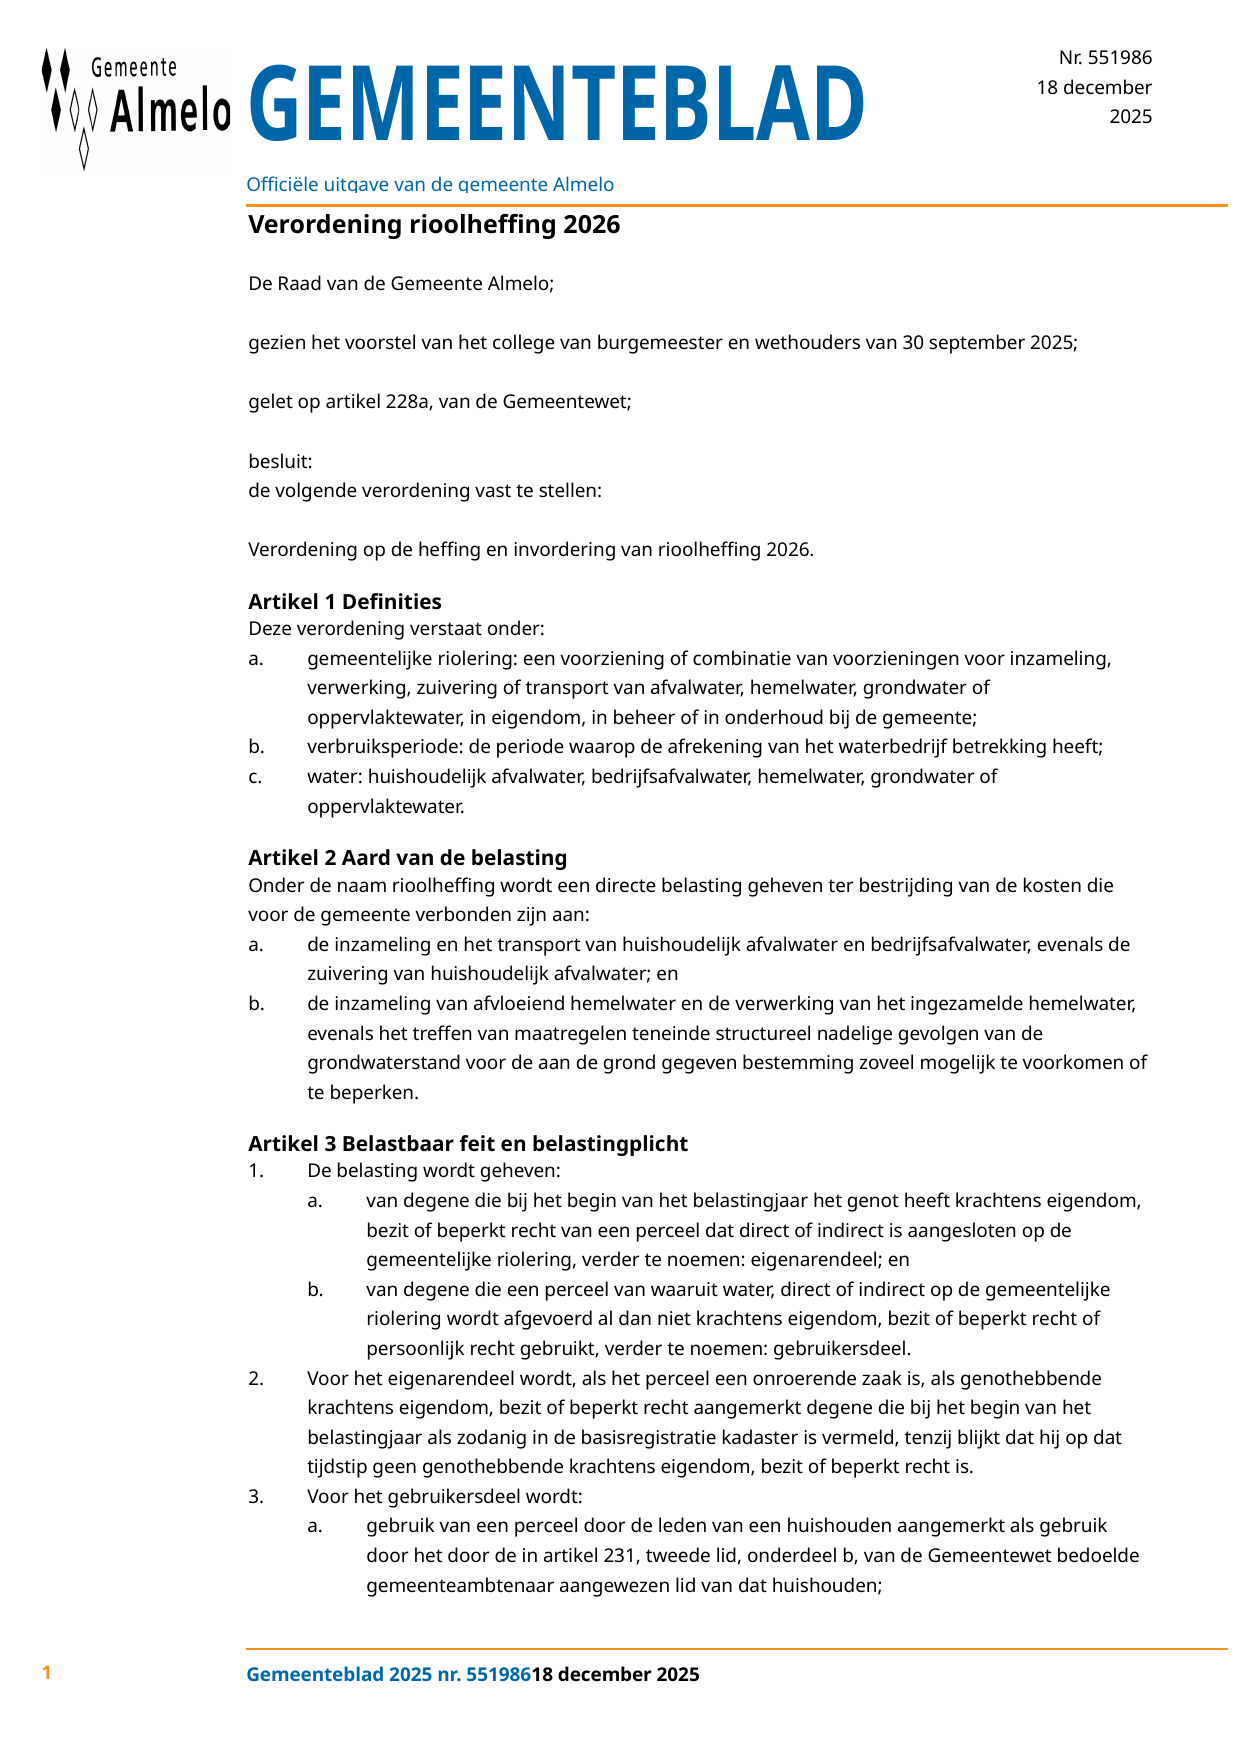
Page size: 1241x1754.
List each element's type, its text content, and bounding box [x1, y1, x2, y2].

list van degene die een perceel van waaruit water, direct of indirect op de gemeentelijke riolering wordt afgevoerd al dan niet krachtens eigendom, bezit of beperkt recht of persoonlijk recht gebruikt, verder te noemen: gebruikersdeel. [307, 1276, 1152, 1361]
text Artikel 3 Belastbaar feit en belastingplicht [248, 1129, 1152, 1158]
list verbruiksperiode: de periode waarop de afrekening van het waterbedrijf betrekking heeft; [248, 734, 1152, 759]
text Artikel 1 Definities [248, 587, 1152, 615]
picture [41, 47, 231, 172]
text gelet op artikel 228a, van de Gemeentewet; [248, 389, 1152, 414]
list Voor het gebruikersdeel wordt: [248, 1483, 1152, 1509]
text de volgende verordening vast te stellen: [248, 477, 1152, 503]
list van degene die bij het begin van het belastingjaar het genot heeft krachtens eigendom, bezit of beperkt recht van een perceel dat direct of indirect is aangesloten op de gemeentelijke riolering, verder te noemen: eigenarendeel; en [307, 1187, 1152, 1272]
text Artikel 2 Aard van de belasting [248, 843, 1152, 872]
text Verordening op de heffing en invordering van rioolheffing 2026. [248, 537, 1152, 562]
list De belasting wordt geheven: [248, 1158, 1152, 1183]
text Verordening rioolheffing 2026 [248, 207, 1152, 241]
list de inzameling en het transport van huishoudelijk afvalwater en bedrijfsafvalwater, evenals de zuivering van huishoudelijk afvalwater; en [248, 931, 1152, 986]
list gebruik van een perceel door de leden van een huishouden aangemerkt als gebruik door het door de in artikel 231, tweede lid, onderdeel b, van de Gemeentewet bedoelde gemeenteambtenaar aangewezen lid van dat huishouden; [307, 1513, 1152, 1598]
list de inzameling van afvloeiend hemelwater en de verwerking van het ingezamelde hemelwater, evenals het treffen van maatregelen teneinde structureel nadelige gevolgen van de grondwaterstand voor de aan de grond gegeven bestemming zoveel mogelijk te voorkomen of te beperken. [248, 990, 1152, 1104]
text Onder de naam rioolheffing wordt een directe belasting geheven ter bestrijding van de kosten die voor de gemeente verbonden zijn aan: [248, 872, 1152, 927]
text besluit: [248, 448, 1152, 473]
list water: huishoudelijk afvalwater, bedrijfsafvalwater, hemelwater, grondwater of oppervlaktewater. [248, 763, 1152, 819]
text De Raad van de Gemeente Almelo; [248, 270, 1152, 296]
list gemeentelijke riolering: een voorziening of combinatie van voorzieningen voor inzameling, verwerking, zuivering of transport van afvalwater, hemelwater, grondwater of oppervlaktewater, in eigendom, in beheer of in onderhoud bij de gemeente; [248, 645, 1152, 730]
text Deze verordening verstaat onder: [248, 615, 1152, 641]
list Voor het eigenarendeel wordt, als het perceel een onroerende zaak is, als genothebbende krachtens eigendom, bezit of beperkt recht aangemerkt degene die bij het begin van het belastingjaar als zodanig in de basisregistratie kadaster is vermeld, tenzij blijkt dat hij op dat tijdstip geen genothebbende krachtens eigendom, bezit of beperkt recht is. [248, 1365, 1152, 1479]
text gezien het voorstel van het college van burgemeester en wethouders van 30 september 2025; [248, 329, 1152, 355]
